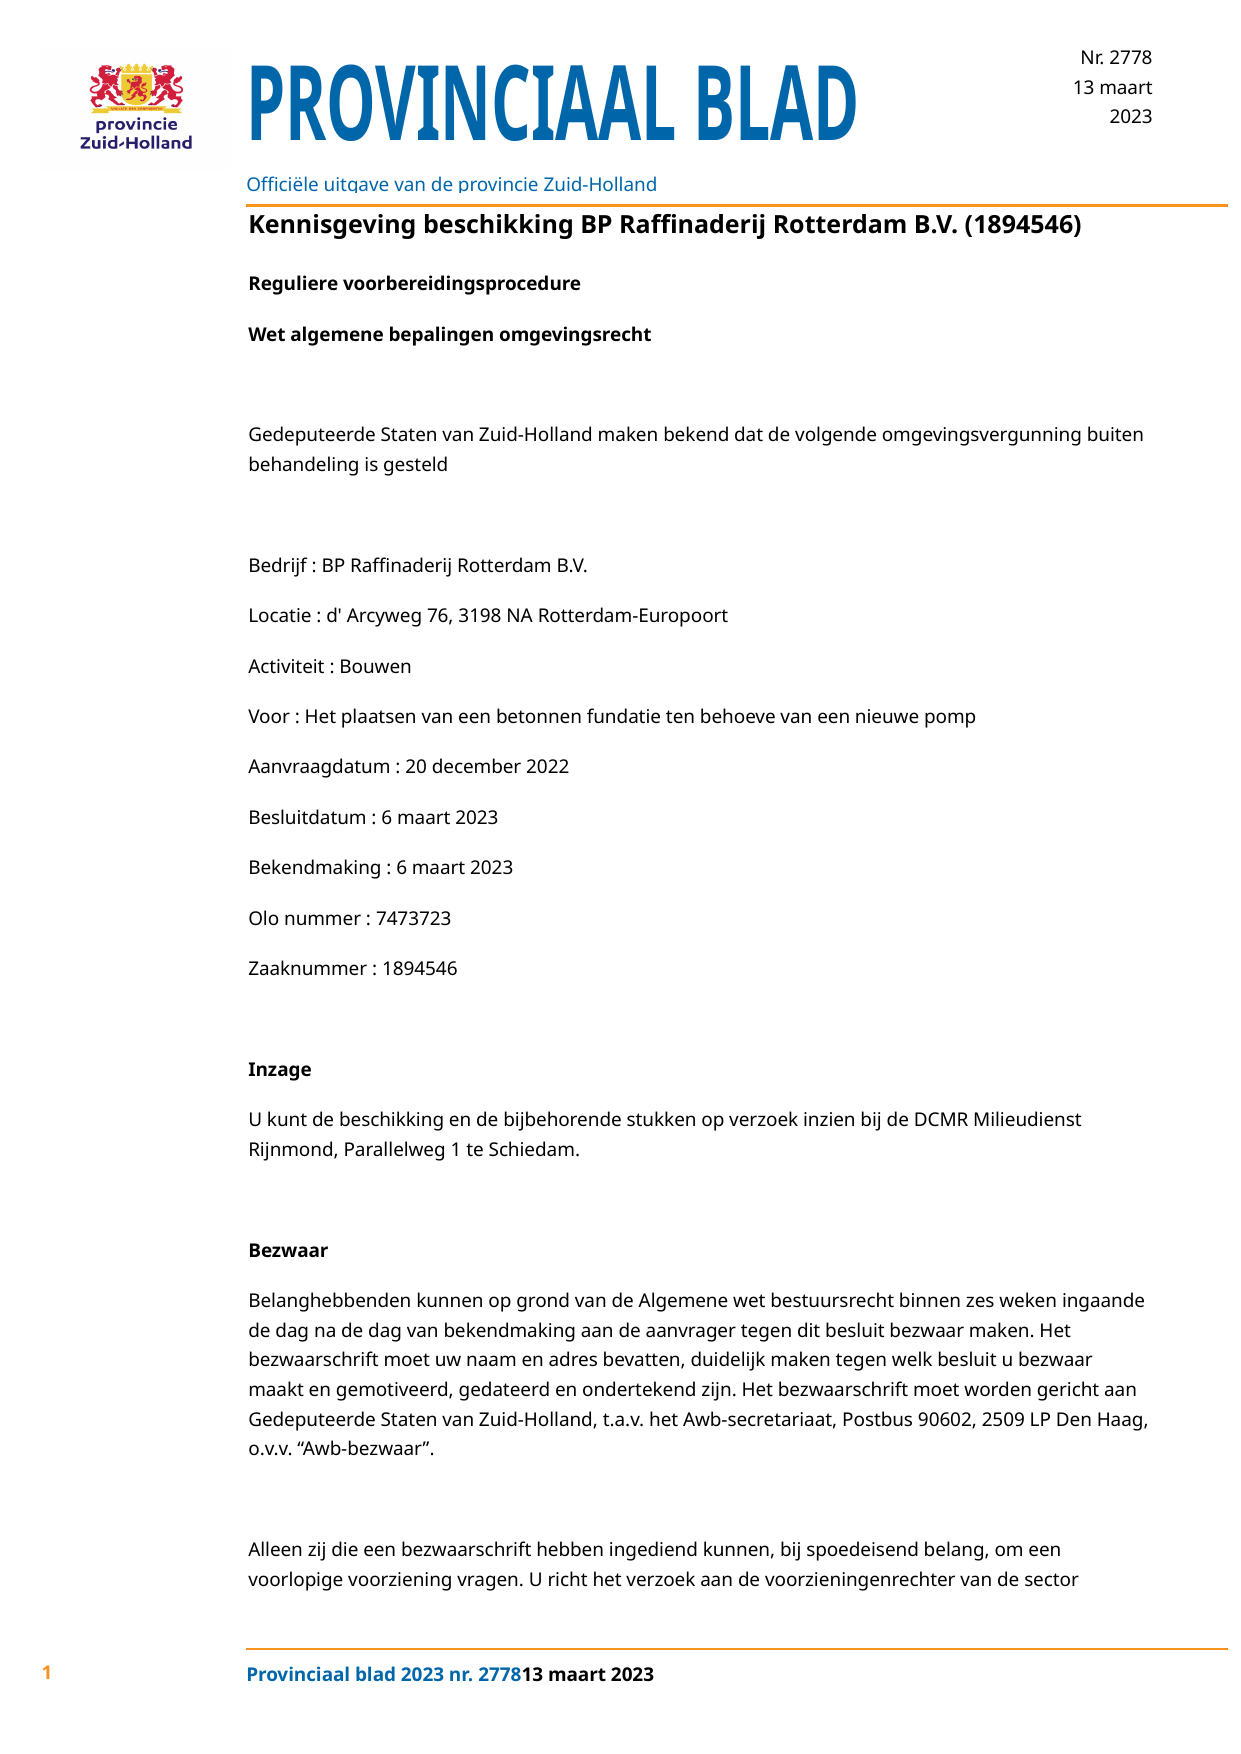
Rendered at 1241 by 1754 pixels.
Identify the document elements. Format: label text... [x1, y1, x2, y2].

text Olo nummer : 7473723 [248, 905, 1152, 931]
text Bedrijf : BP Raffinaderij Rotterdam B.V. [248, 552, 1152, 578]
text Bezwaar [248, 1237, 1152, 1263]
picture [41, 47, 231, 172]
text Kennisgeving beschikking BP Raffinaderij Rotterdam B.V. (1894546) [248, 207, 1152, 241]
text Voor : Het plaatsen van een betonnen fundatie ten behoeve van een nieuwe pomp [248, 703, 1152, 729]
text Wet algemene bepalingen omgevingsrecht [248, 321, 1152, 346]
text U kunt de beschikking en de bijbehorende stukken op verzoek inzien bij de DCMR Milieudienst Rijnmond, Parallelweg 1 te Schiedam. [248, 1107, 1152, 1162]
text Besluitdatum : 6 maart 2023 [248, 804, 1152, 830]
text Inzage [248, 1056, 1152, 1082]
text Reguliere voorbereidingsprocedure [248, 270, 1152, 296]
text Belanghebbenden kunnen op grond van de Algemene wet bestuursrecht binnen zes weken ingaande de dag na de dag van bekendmaking aan de aanvrager tegen dit besluit bezwaar maken. Het bezwaarschrift moet uw naam en adres bevatten, duidelijk maken tegen welk besluit u bezwaar maakt en gemotiveerd, gedateerd en ondertekend zijn. Het bezwaarschrift moet worden gericht aan Gedeputeerde Staten van Zuid-Holland, t.a.v. het Awb-secretariaat, Postbus 90602, 2509 LP Den Haag, o.v.v. “Awb-bezwaar”. [248, 1287, 1152, 1461]
text Bekendmaking : 6 maart 2023 [248, 854, 1152, 880]
text Gedeputeerde Staten van Zuid-Holland maken bekend dat de volgende omgevingsvergunning buiten behandeling is gesteld [248, 422, 1152, 477]
text Zaaknummer : 1894546 [248, 955, 1152, 981]
text Aanvraagdatum : 20 december 2022 [248, 754, 1152, 779]
text Activiteit : Bouwen [248, 653, 1152, 678]
text Alleen zij die een bezwaarschrift hebben ingediend kunnen, bij spoedeisend belang, om een voorlopige voorziening vragen. U richt het verzoek aan de voorzieningenrechter van de sector [248, 1536, 1152, 1591]
text Locatie : d' Arcyweg 76, 3198 NA Rotterdam-Europoort [248, 602, 1152, 628]
